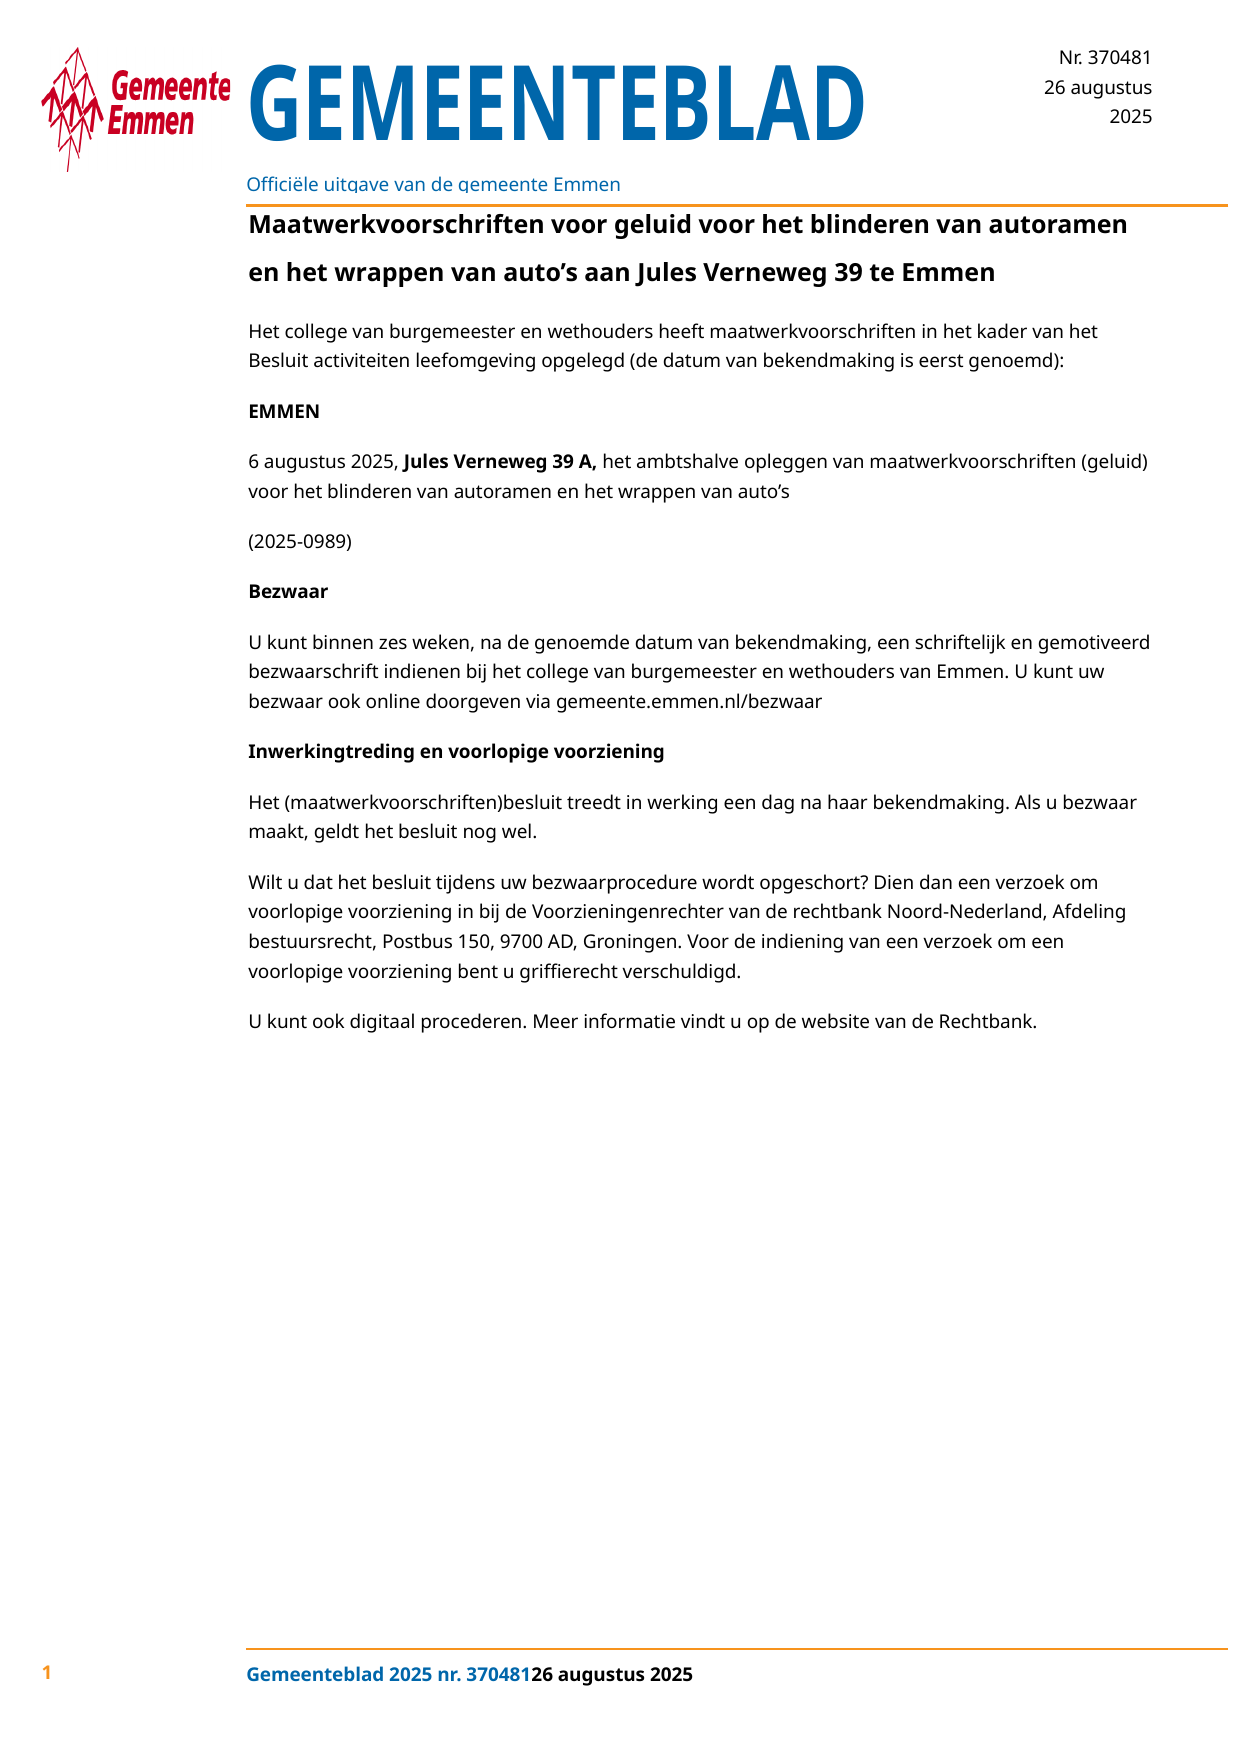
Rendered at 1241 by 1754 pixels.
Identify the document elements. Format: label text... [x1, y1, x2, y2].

text Inwerkingtreding en voorlopige voorziening [248, 739, 1152, 764]
text (2025-0989) [248, 528, 1152, 554]
text Het (maatwerkvoorschriften)besluit treedt in werking een dag na haar bekendmaking. Als u bezwaar maakt, geldt het besluit nog wel. [248, 789, 1152, 844]
picture [41, 47, 231, 172]
text U kunt binnen zes weken, na de genoemde datum van bekendmaking, een schriftelijk en gemotiveerd bezwaarschrift indienen bij het college van burgemeester en wethouders van Emmen. U kunt uw bezwaar ook online doorgeven via gemeente.emmen.nl/bezwaar [248, 629, 1152, 714]
text Bezwaar [248, 579, 1152, 604]
text 6 augustus 2025, Jules Verneweg 39 A, het ambtshalve opleggen van maatwerkvoorschriften (geluid) voor het blinderen van autoramen en het wrappen van auto’s [248, 448, 1152, 504]
text Maatwerkvoorschriften voor geluid voor het blinderen van autoramen en het wrappen van auto’s aan Jules Verneweg 39 te Emmen [248, 207, 1152, 288]
text Wilt u dat het besluit tijdens uw bezwaarprocedure wordt opgeschort? Dien dan een verzoek om voorlopige voorziening in bij de Voorzieningenrechter van de rechtbank Noord-Nederland, Afdeling bestuursrecht, Postbus 150, 9700 AD, Groningen. Voor de indiening van een verzoek om een voorlopige voorziening bent u griffierecht verschuldigd. [248, 869, 1152, 984]
text EMMEN [248, 398, 1152, 424]
text U kunt ook digitaal procederen. Meer informatie vindt u op de website van de Rechtbank. [248, 1008, 1152, 1034]
text Het college van burgemeester en wethouders heeft maatwerkvoorschriften in het kader van het Besluit activiteiten leefomgeving opgelegd (de datum van bekendmaking is eerst genoemd): [248, 318, 1152, 373]
